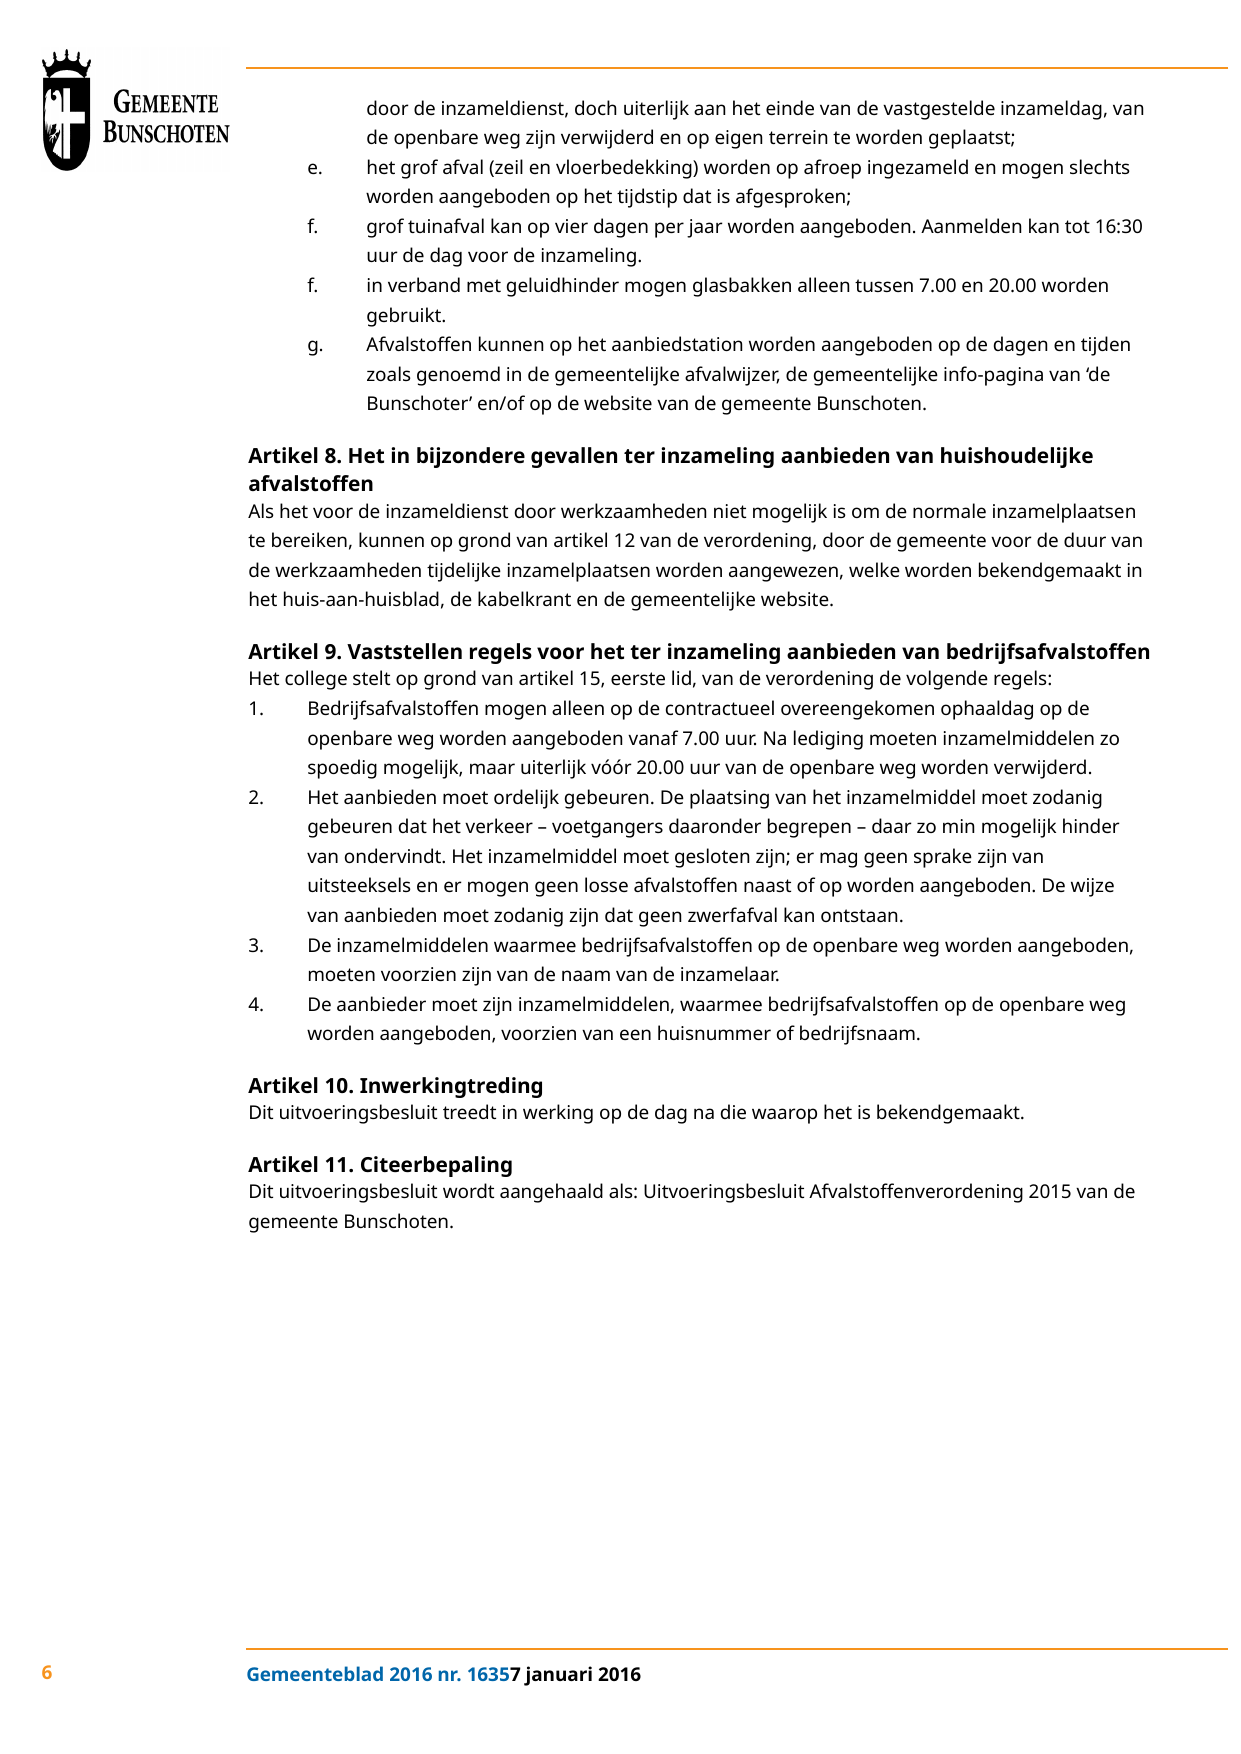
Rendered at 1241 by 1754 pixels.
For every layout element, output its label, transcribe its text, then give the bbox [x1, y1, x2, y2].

list Het aanbieden moet ordelijk gebeuren. De plaatsing van het inzamelmiddel moet zodanig gebeuren dat het verkeer – voetgangers daaronder begrepen – daar zo min mogelijk hinder van ondervindt. Het inzamelmiddel moet gesloten zijn; er mag geen sprake zijn van uitsteeksels en er mogen geen losse afvalstoffen naast of op worden aangeboden. De wijze van aanbieden moet zodanig zijn dat geen zwerfafval kan ontstaan. [248, 784, 1152, 928]
text Als het voor de inzameldienst door werkzaamheden niet mogelijk is om de normale inzamelplaatsen te bereiken, kunnen op grond van artikel 12 van de verordening, door de gemeente voor de duur van de werkzaamheden tijdelijke inzamelplaatsen worden aangewezen, welke worden bekendgemaakt in het huis-aan-huisblad, de kabelkrant en de gemeentelijke website. [248, 498, 1152, 612]
text Artikel 8. Het in bijzondere gevallen ter inzameling aanbieden van huishoudelijke afvalstoffen [248, 441, 1152, 498]
list De aanbieder moet zijn inzamelmiddelen, waarmee bedrijfsafvalstoffen op de openbare weg worden aangeboden, voorzien van een huisnummer of bedrijfsnaam. [248, 991, 1152, 1046]
picture [41, 47, 231, 172]
list het grof afval (zeil en vloerbedekking) worden op afroep ingezameld en mogen slechts worden aangeboden op het tijdstip dat is afgesproken; [307, 154, 1152, 209]
text Artikel 9. Vaststellen regels voor het ter inzameling aanbieden van bedrijfsafvalstoffen [248, 637, 1152, 666]
list Afvalstoffen kunnen op het aanbiedstation worden aangeboden op de dagen en tijden zoals genoemd in de gemeentelijke afvalwijzer, de gemeentelijke info-pagina van ‘de Bunschoter’ en/of op de website van de gemeente Bunschoten. [307, 331, 1152, 416]
text Artikel 11. Citeerbepaling [248, 1150, 1152, 1178]
list grof tuinafval kan op vier dagen per jaar worden aangeboden. Aanmelden kan tot 16:30 uur de dag voor de inzameling. [307, 213, 1152, 268]
list De inzamelmiddelen waarmee bedrijfsafvalstoffen op de openbare weg worden aangeboden, moeten voorzien zijn van de naam van de inzamelaar. [248, 932, 1152, 987]
list door de inzameldienst, doch uiterlijk aan het einde van de vastgestelde inzameldag, van de openbare weg zijn verwijderd en op eigen terrein te worden geplaatst; [307, 95, 1152, 150]
list Bedrijfsafvalstoffen mogen alleen op de contractueel overeengekomen ophaaldag op de openbare weg worden aangeboden vanaf 7.00 uur. Na lediging moeten inzamelmiddelen zo spoedig mogelijk, maar uiterlijk vóór 20.00 uur van de openbare weg worden verwijderd. [248, 695, 1152, 780]
text Het college stelt op grond van artikel 15, eerste lid, van de verordening de volgende regels: [248, 666, 1152, 691]
text Dit uitvoeringsbesluit wordt aangehaald als: Uitvoeringsbesluit Afvalstoffenverordening 2015 van de gemeente Bunschoten. [248, 1178, 1152, 1233]
text Dit uitvoeringsbesluit treedt in werking op de dag na die waarop het is bekendgemaakt. [248, 1099, 1152, 1125]
list in verband met geluidhinder mogen glasbakken alleen tussen 7.00 en 20.00 worden gebruikt. [307, 272, 1152, 328]
text Artikel 10. Inwerkingtreding [248, 1071, 1152, 1099]
